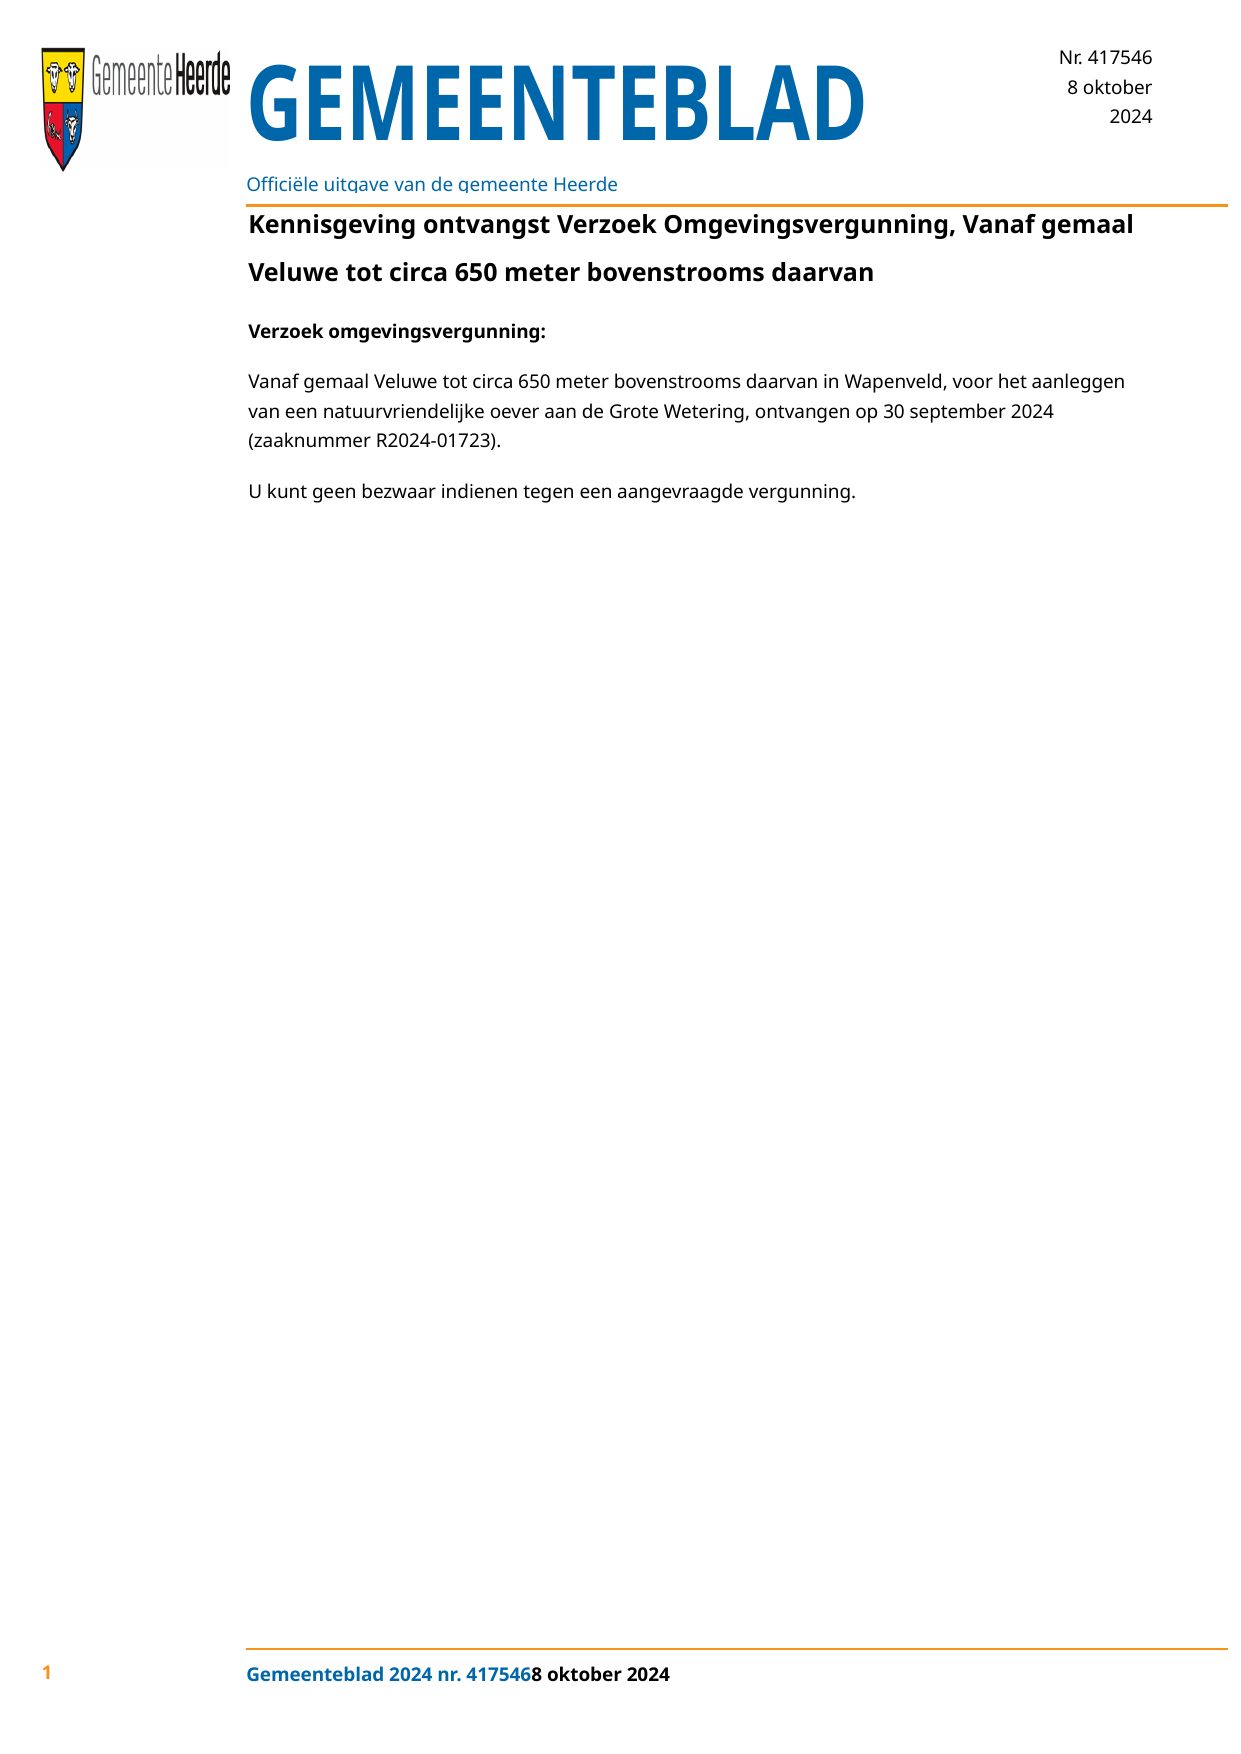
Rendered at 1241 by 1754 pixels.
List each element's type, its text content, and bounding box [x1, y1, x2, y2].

picture [41, 47, 231, 172]
text Kennisgeving ontvangst Verzoek Omgevingsvergunning, Vanaf gemaal Veluwe tot circa 650 meter bovenstrooms daarvan [248, 207, 1152, 288]
text Verzoek omgevingsvergunning: [248, 318, 1152, 344]
text Vanaf gemaal Veluwe tot circa 650 meter bovenstrooms daarvan in Wapenveld, voor het aanleggen van een natuurvriendelijke oever aan de Grote Wetering, ontvangen op 30 september 2024 (zaaknummer R2024-01723). [248, 368, 1152, 453]
text U kunt geen bezwaar indienen tegen een aangevraagde vergunning. [248, 478, 1152, 504]
